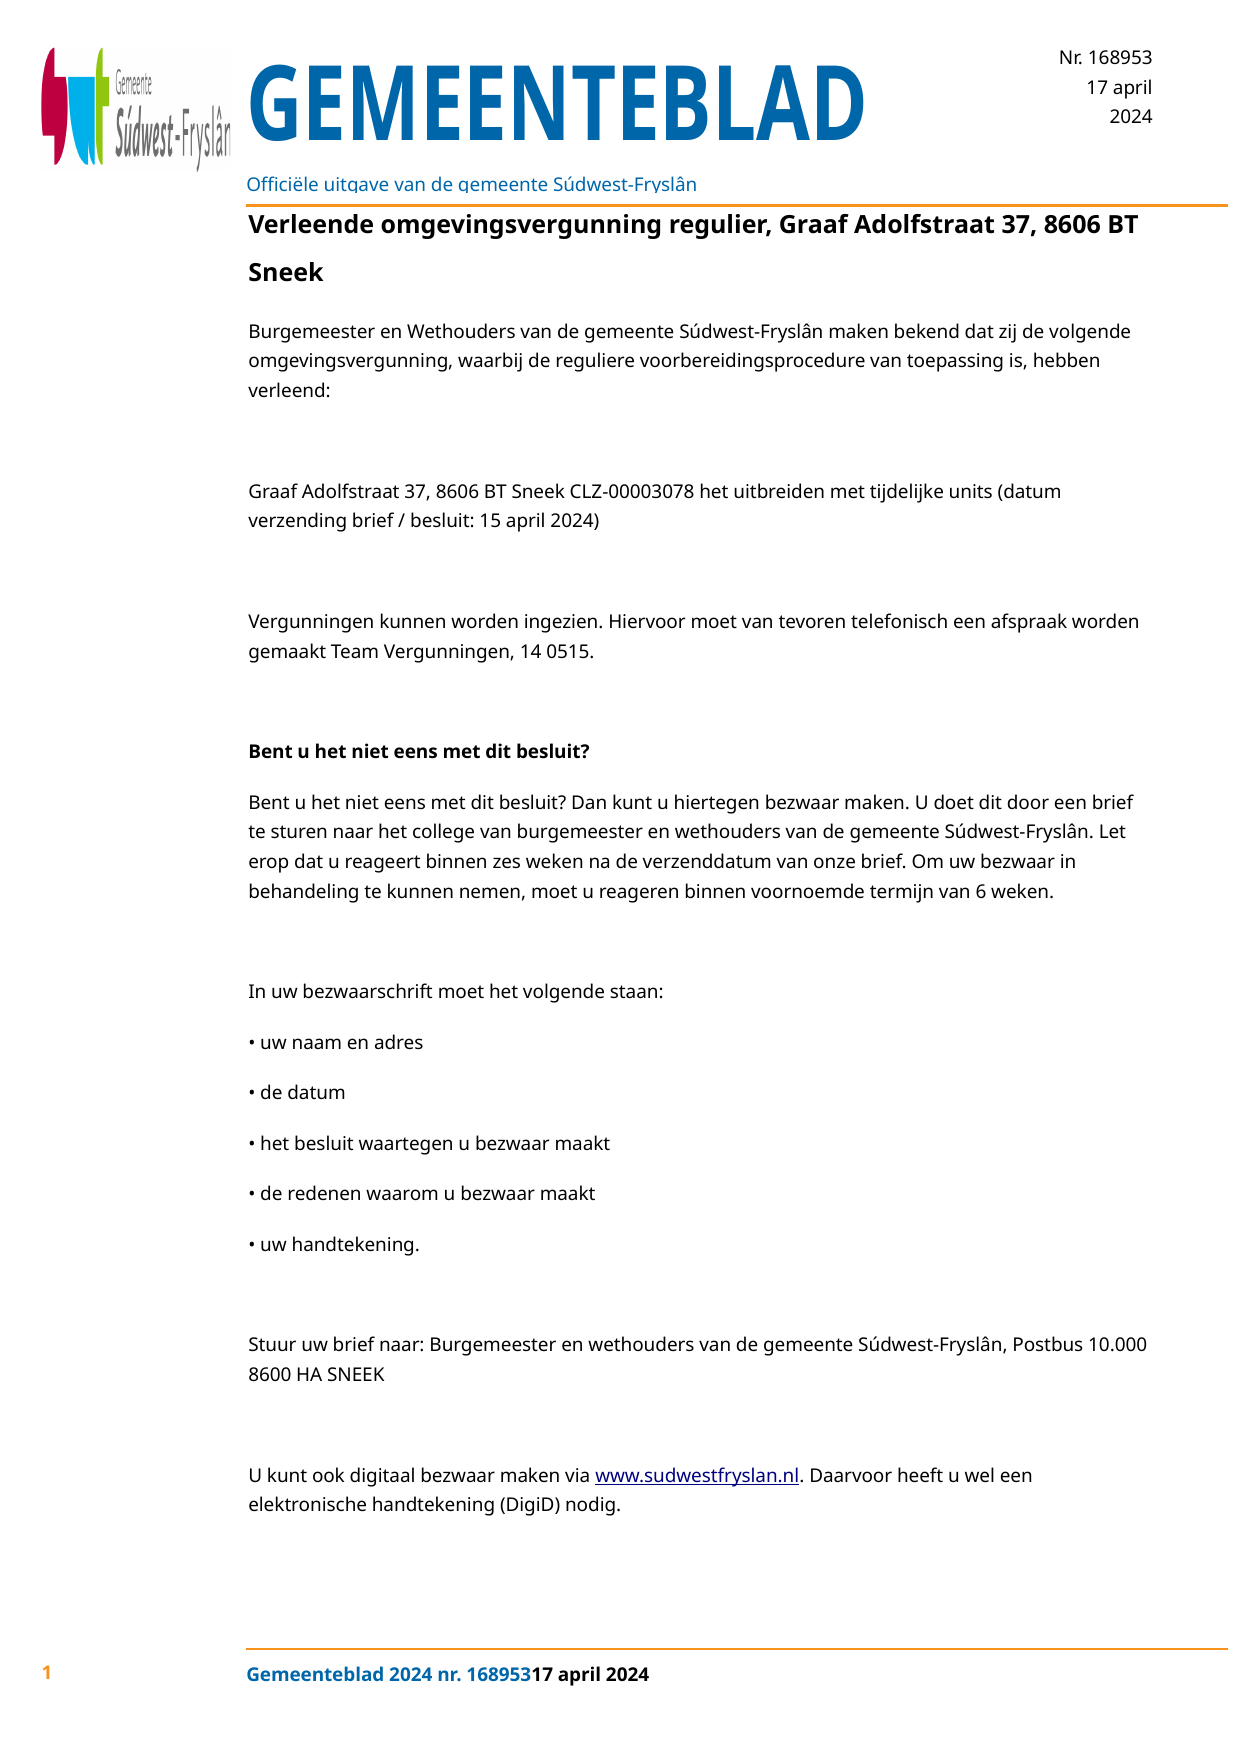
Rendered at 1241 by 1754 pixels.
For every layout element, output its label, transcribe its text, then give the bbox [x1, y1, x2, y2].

picture [41, 47, 231, 172]
text Stuur uw brief naar: Burgemeester en wethouders van de gemeente Súdwest-Fryslân, Postbus 10.000 8600 HA SNEEK [248, 1332, 1152, 1387]
text Verleende omgevingsvergunning regulier, Graaf Adolfstraat 37, 8606 BT Sneek [248, 207, 1152, 288]
text Vergunningen kunnen worden ingezien. Hiervoor moet van tevoren telefonisch een afspraak worden gemaakt Team Vergunningen, 14 0515. [248, 608, 1152, 664]
text Graaf Adolfstraat 37, 8606 BT Sneek CLZ-00003078 het uitbreiden met tijdelijke units (datum verzending brief / besluit: 15 april 2024) [248, 478, 1152, 533]
text Bent u het niet eens met dit besluit? Dan kunt u hiertegen bezwaar maken. U doet dit door een brief te sturen naar het college van burgemeester en wethouders van de gemeente Súdwest-Fryslân. Let erop dat u reageert binnen zes weken na de verzenddatum van onze brief. Om uw bezwaar in behandeling te kunnen nemen, moet u reageren binnen voornoemde termijn van 6 weken. [248, 789, 1152, 904]
text Bent u het niet eens met dit besluit? [248, 739, 1152, 764]
text • het besluit waartegen u bezwaar maakt [248, 1130, 1152, 1156]
text • uw handtekening. [248, 1231, 1152, 1257]
text • de redenen waarom u bezwaar maakt [248, 1180, 1152, 1206]
text U kunt ook digitaal bezwaar maken via www.sudwestfryslan.nl. Daarvoor heeft u wel een elektronische handtekening (DigiD) nodig. [248, 1462, 1152, 1517]
text • de datum [248, 1079, 1152, 1105]
text In uw bezwaarschrift moet het volgende staan: [248, 979, 1152, 1004]
text Burgemeester en Wethouders van de gemeente Súdwest-Fryslân maken bekend dat zij de volgende omgevingsvergunning, waarbij de reguliere voorbereidingsprocedure van toepassing is, hebben verleend: [248, 318, 1152, 403]
text • uw naam en adres [248, 1029, 1152, 1055]
